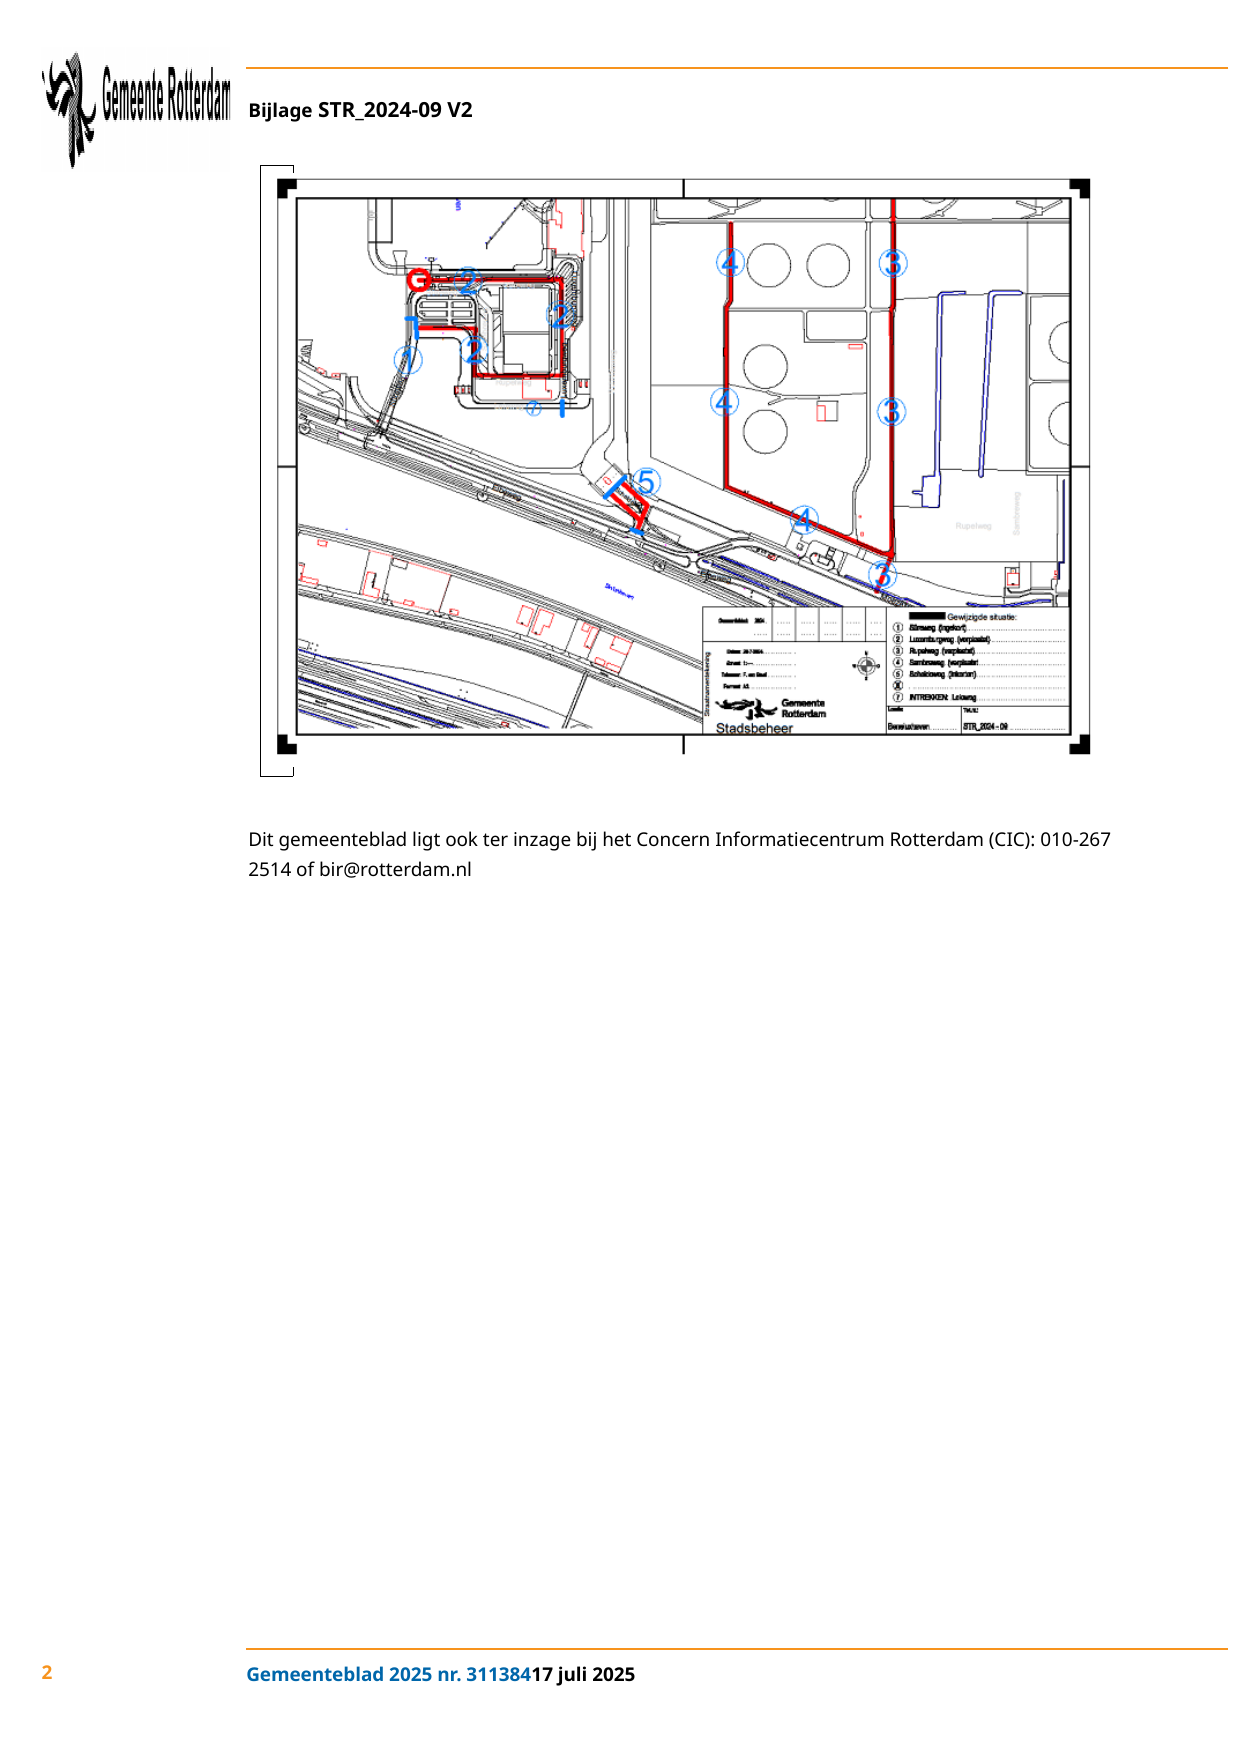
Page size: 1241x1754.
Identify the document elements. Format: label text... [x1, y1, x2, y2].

text Bijlage STR_2024-09 V2 [248, 95, 1152, 123]
picture [268, 173, 1096, 767]
text Dit gemeenteblad ligt ook ter inzage bij het Concern Informatiecentrum Rotterdam (CIC): 010-267 2514 of bir@rotterdam.nl [248, 827, 1152, 882]
picture [41, 47, 231, 172]
